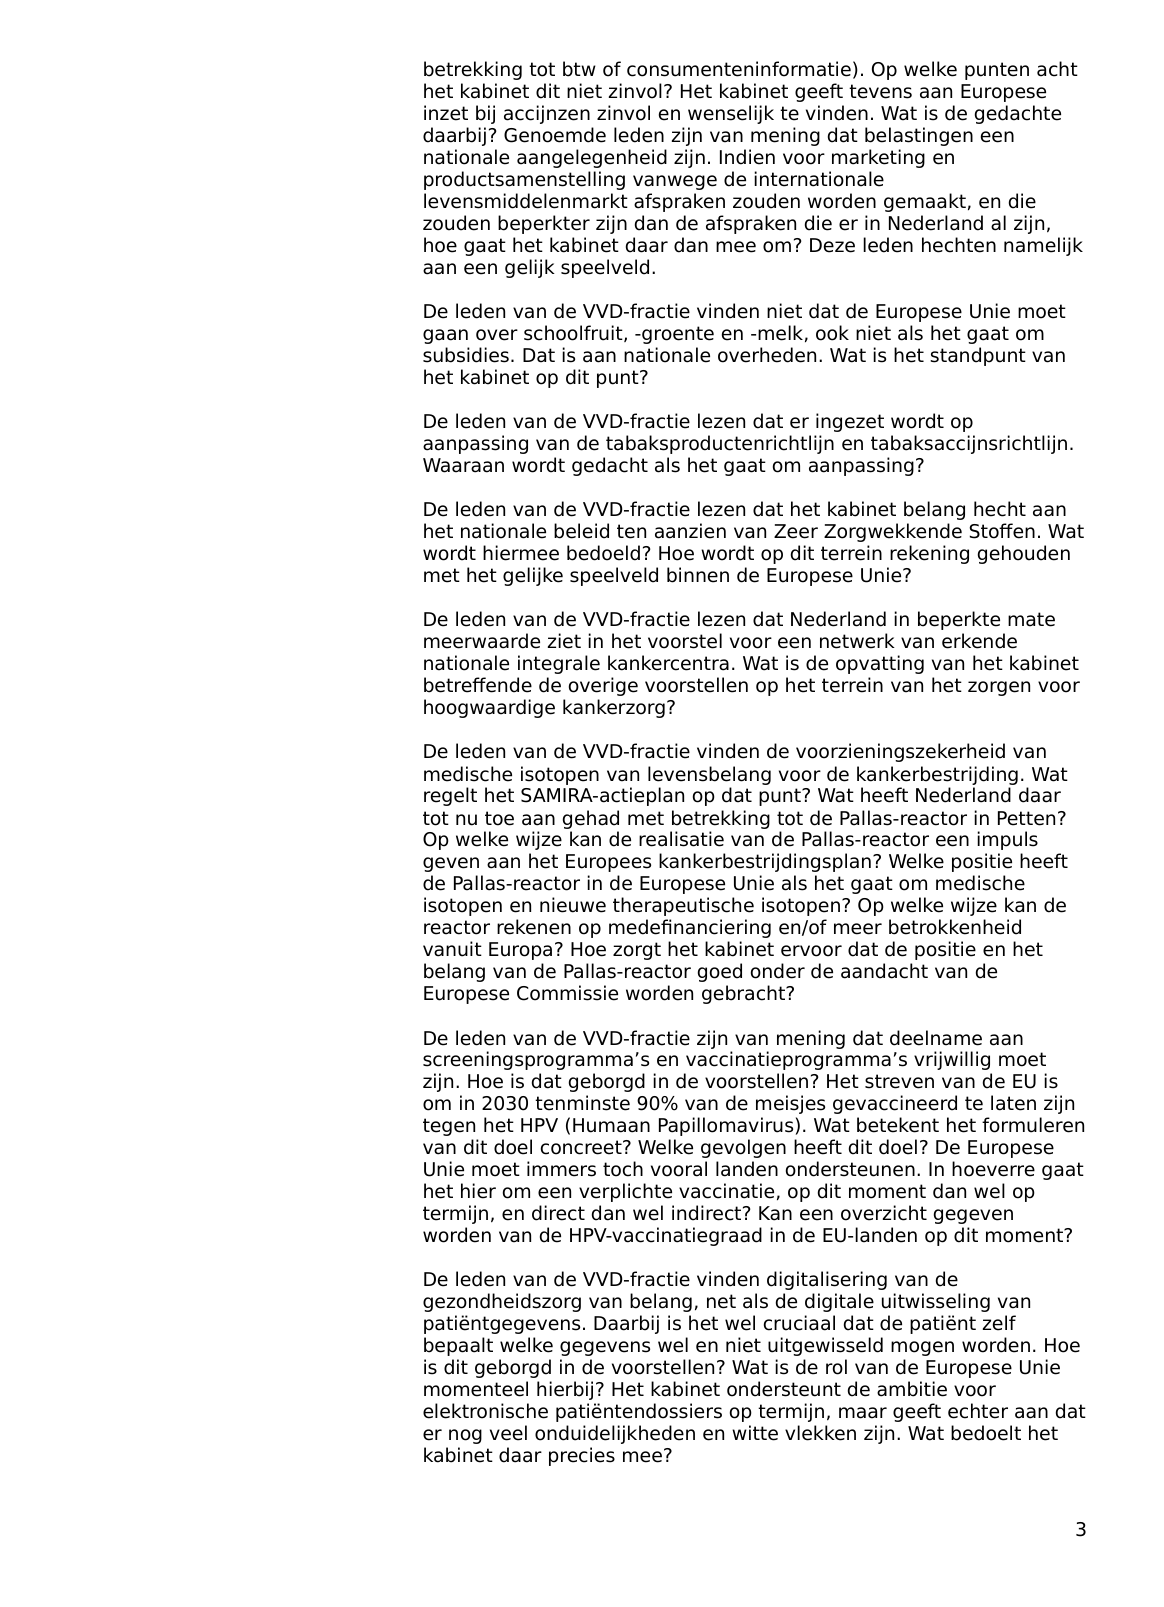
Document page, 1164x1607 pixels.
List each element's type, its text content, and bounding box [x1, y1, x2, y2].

text De leden van de VVD-fractie lezen dat het kabinet belang hecht aan het nationale beleid ten aanzien van Zeer Zorgwekkende Stoffen. Wat wordt hiermee bedoeld? Hoe wordt op dit terrein rekening gehouden met het gelijke speelveld binnen de Europese Unie? [422, 499, 1087, 587]
text De leden van de VVD-fractie lezen dat er ingezet wordt op aanpassing van de tabaksproductenrichtlijn en tabaksaccijnsrichtlijn. Waaraan wordt gedacht als het gaat om aanpassing? [422, 411, 1087, 477]
text betrekking tot btw of consumenteninformatie). Op welke punten acht het kabinet dit niet zinvol? Het kabinet geeft tevens aan Europese inzet bij accijnzen zinvol en wenselijk te vinden. Wat is de gedachte daarbij? Genoemde leden zijn van mening dat belastingen een nationale aangelegenheid zijn. Indien voor marketing en productsamenstelling vanwege de internationale levensmiddelenmarkt afspraken zouden worden gemaakt, en die zouden beperkter zijn dan de afspraken die er in Nederland al zijn, hoe gaat het kabinet daar dan mee om? Deze leden hechten namelijk aan een gelijk speelveld. [422, 59, 1087, 279]
text De leden van de VVD-fractie zijn van mening dat deelname aan screeningsprogramma’s en vaccinatieprogramma’s vrijwillig moet zijn. Hoe is dat geborgd in de voorstellen? Het streven van de EU is om in 2030 tenminste 90% van de meisjes gevaccineerd te laten zijn tegen het HPV (Humaan Papillomavirus). Wat betekent het formuleren van dit doel concreet? Welke gevolgen heeft dit doel? De Europese Unie moet immers toch vooral landen ondersteunen. In hoeverre gaat het hier om een verplichte vaccinatie, op dit moment dan wel op termijn, en direct dan wel indirect? Kan een overzicht gegeven worden van de HPV-vaccinatiegraad in de EU-landen op dit moment? [422, 1027, 1087, 1247]
text De leden van de VVD-fractie vinden digitalisering van de gezondheidszorg van belang, net als de digitale uitwisseling van patiëntgegevens. Daarbij is het wel cruciaal dat de patiënt zelf bepaalt welke gegevens wel en niet uitgewisseld mogen worden. Hoe is dit geborgd in de voorstellen? Wat is de rol van de Europese Unie momenteel hierbij? Het kabinet ondersteunt de ambitie voor elektronische patiëntendossiers op termijn, maar geeft echter aan dat er nog veel onduidelijkheden en witte vlekken zijn. Wat bedoelt het kabinet daar precies mee? [422, 1269, 1087, 1467]
text De leden van de VVD-fractie vinden de voorzieningszekerheid van medische isotopen van levensbelang voor de kankerbestrijding. Wat regelt het SAMIRA-actieplan op dat punt? Wat heeft Nederland daar tot nu toe aan gehad met betrekking tot de Pallas-reactor in Petten? Op welke wijze kan de realisatie van de Pallas-reactor een impuls geven aan het Europees kankerbestrijdingsplan? Welke positie heeft de Pallas-reactor in de Europese Unie als het gaat om medische isotopen en nieuwe therapeutische isotopen? Op welke wijze kan de reactor rekenen op medefinanciering en/of meer betrokkenheid vanuit Europa? Hoe zorgt het kabinet ervoor dat de positie en het belang van de Pallas-reactor goed onder de aandacht van de Europese Commissie worden gebracht? [422, 741, 1087, 1005]
text De leden van de VVD-fractie lezen dat Nederland in beperkte mate meerwaarde ziet in het voorstel voor een netwerk van erkende nationale integrale kankercentra. Wat is de opvatting van het kabinet betreffende de overige voorstellen op het terrein van het zorgen voor hoogwaardige kankerzorg? [422, 609, 1087, 719]
text De leden van de VVD-fractie vinden niet dat de Europese Unie moet gaan over schoolfruit, -groente en -melk, ook niet als het gaat om subsidies. Dat is aan nationale overheden. Wat is het standpunt van het kabinet op dit punt? [422, 301, 1087, 389]
